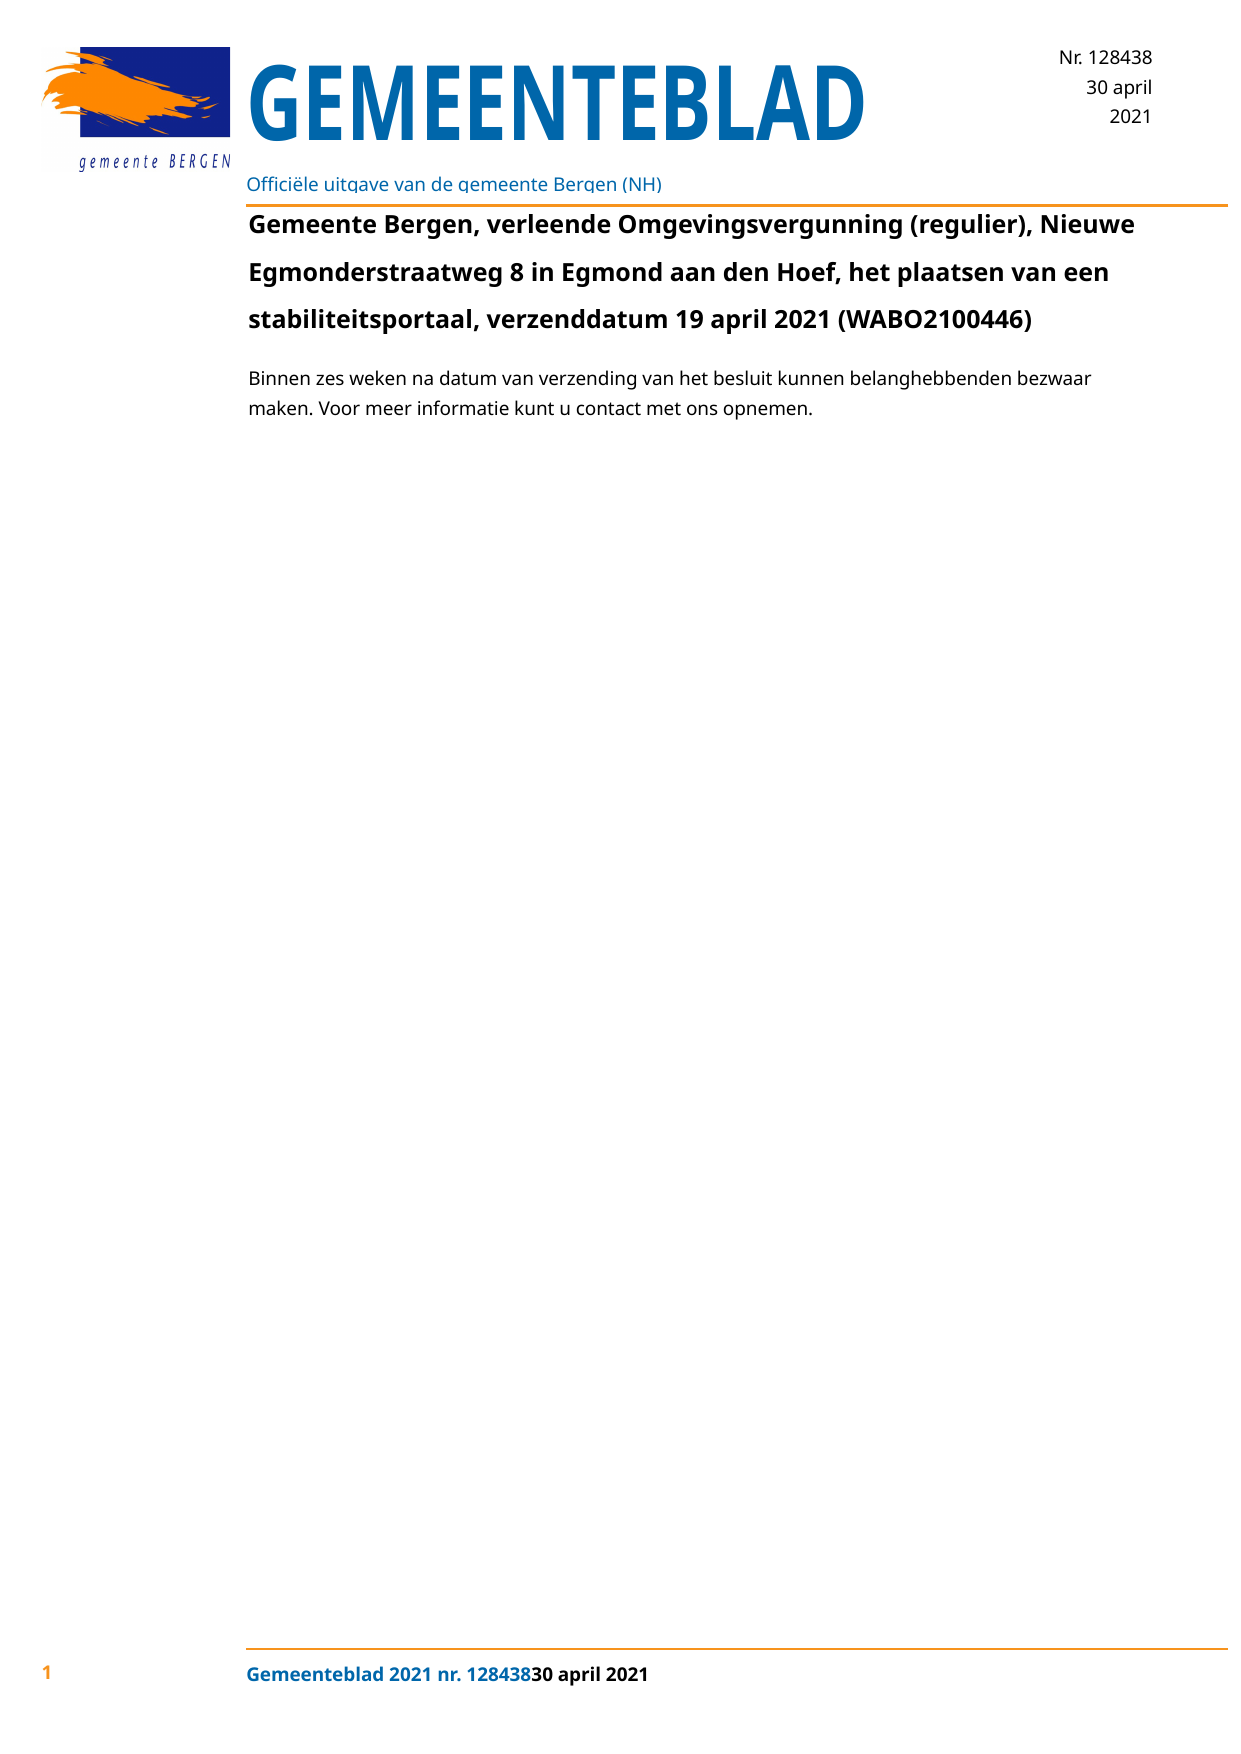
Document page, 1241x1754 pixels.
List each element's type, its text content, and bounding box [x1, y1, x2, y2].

text Binnen zes weken na datum van verzending van het besluit kunnen belanghebbenden bezwaar maken. Voor meer informatie kunt u contact met ons opnemen. [248, 366, 1152, 421]
picture [41, 47, 231, 172]
text Gemeente Bergen, verleende Omgevingsvergunning (regulier), Nieuwe Egmonderstraatweg 8 in Egmond aan den Hoef, het plaatsen van een stabiliteitsportaal, verzenddatum 19 april 2021 (WABO2100446) [248, 207, 1152, 336]
